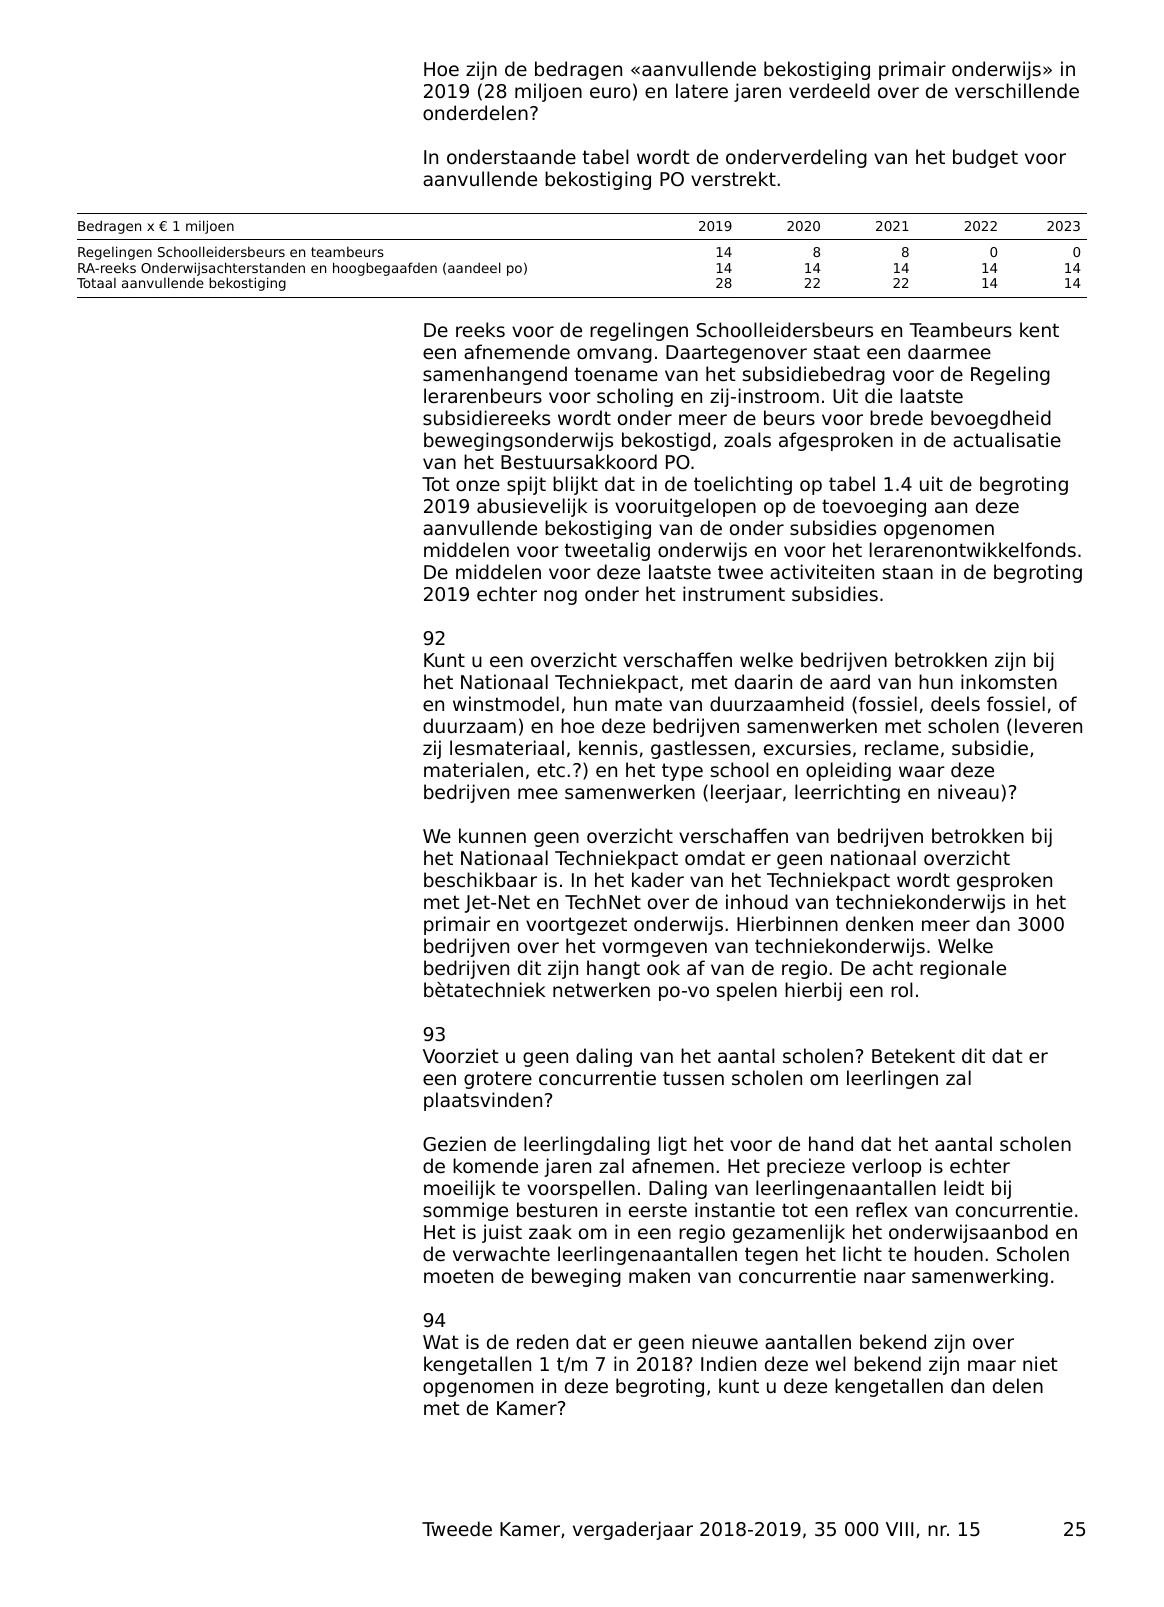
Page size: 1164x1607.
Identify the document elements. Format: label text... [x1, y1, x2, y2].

table_cell 8 [738, 240, 827, 261]
table_cell 14 [827, 261, 915, 276]
text De reeks voor de regelingen Schoolleidersbeurs en Teambeurs kent een afnemende omvang. Daartegenover staat een daarmee samenhangend toename van het subsidiebedrag voor de Regeling lerarenbeurs voor scholing en zij-instroom. Uit die laatste subsidiereeks wordt onder meer de beurs voor brede bevoegdheid bewegingsonderwijs bekostigd, zoals afgesproken in de actualisatie van het Bestuursakkoord PO. [422, 320, 1087, 474]
table_header 2019 [650, 214, 738, 239]
table_cell 0 [915, 240, 1004, 261]
text We kunnen geen overzicht verschaffen van bedrijven betrokken bij het Nationaal Techniekpact omdat er geen nationaal overzicht beschikbaar is. In het kader van het Techniekpact wordt gesproken met Jet-Net en TechNet over de inhoud van techniekonderwijs in het primair en voortgezet onderwijs. Hierbinnen denken meer dan 3000 bedrijven over het vormgeven van techniekonderwijs. Welke bedrijven dit zijn hangt ook af van de regio. De acht regionale bètatechniek netwerken po-vo spelen hierbij een rol. [422, 826, 1087, 1002]
table_cell Regelingen Schoolleidersbeurs en teambeurs [77, 240, 649, 261]
table_cell 28 [650, 276, 738, 297]
table_cell 14 [1004, 276, 1087, 297]
table_cell 14 [1004, 261, 1087, 276]
table_cell RA-reeks Onderwijsachterstanden en hoogbegaafden (aandeel po) [77, 261, 649, 276]
table_cell 14 [915, 261, 1004, 276]
text 93 [422, 1024, 1087, 1046]
text Tot onze spijt blijkt dat in de toelichting op tabel 1.4 uit de begroting 2019 abusievelijk is vooruitgelopen op de toevoeging aan deze aanvullende bekostiging van de onder subsidies opgenomen middelen voor tweetalig onderwijs en voor het lerarenontwikkelfonds. De middelen voor deze laatste twee activiteiten staan in de begroting 2019 echter nog onder het instrument subsidies. [422, 474, 1087, 606]
table_cell 0 [1004, 240, 1087, 261]
text In onderstaande tabel wordt de onderverdeling van het budget voor aanvullende bekostiging PO verstrekt. [422, 147, 1087, 191]
table_header 2020 [738, 214, 827, 239]
table_cell 22 [827, 276, 915, 297]
table_cell 8 [827, 240, 915, 261]
text Gezien de leerlingdaling ligt het voor de hand dat het aantal scholen de komende jaren zal afnemen. Het precieze verloop is echter moeilijk te voorspellen. Daling van leerlingenaantallen leidt bij sommige besturen in eerste instantie tot een reflex van concurrentie. Het is juist zaak om in een regio gezamenlijk het onderwijsaanbod en de verwachte leerlingenaantallen tegen het licht te houden. Scholen moeten de beweging maken van concurrentie naar samenwerking. [422, 1134, 1087, 1288]
table_cell Totaal aanvullende bekostiging [77, 276, 649, 297]
table_cell 14 [738, 261, 827, 276]
table_cell 14 [915, 276, 1004, 297]
text Voorziet u geen daling van het aantal scholen? Betekent dit dat er een grotere concurrentie tussen scholen om leerlingen zal plaatsvinden? [422, 1046, 1087, 1112]
table_cell 22 [738, 276, 827, 297]
text Kunt u een overzicht verschaffen welke bedrijven betrokken zijn bij het Nationaal Techniekpact, met daarin de aard van hun inkomsten en winstmodel, hun mate van duurzaamheid (fossiel, deels fossiel, of duurzaam) en hoe deze bedrijven samenwerken met scholen (leveren zij lesmateriaal, kennis, gastlessen, excursies, reclame, subsidie, materialen, etc.?) en het type school en opleiding waar deze bedrijven mee samenwerken (leerjaar, leerrichting en niveau)? [422, 650, 1087, 804]
text 94 [422, 1310, 1087, 1332]
text 92 [422, 628, 1087, 650]
table_header Bedragen x € 1 miljoen [77, 214, 649, 239]
text Wat is de reden dat er geen nieuwe aantallen bekend zijn over kengetallen 1 t/m 7 in 2018? Indien deze wel bekend zijn maar niet opgenomen in deze begroting, kunt u deze kengetallen dan delen met de Kamer? [422, 1332, 1087, 1420]
table_header 2023 [1004, 214, 1087, 239]
table_header 2022 [915, 214, 1004, 239]
table_cell 14 [650, 261, 738, 276]
table_header 2021 [827, 214, 915, 239]
table_cell 14 [650, 240, 738, 261]
text Hoe zijn de bedragen «aanvullende bekostiging primair onderwijs» in 2019 (28 miljoen euro) en latere jaren verdeeld over de verschillende onderdelen? [422, 59, 1087, 125]
